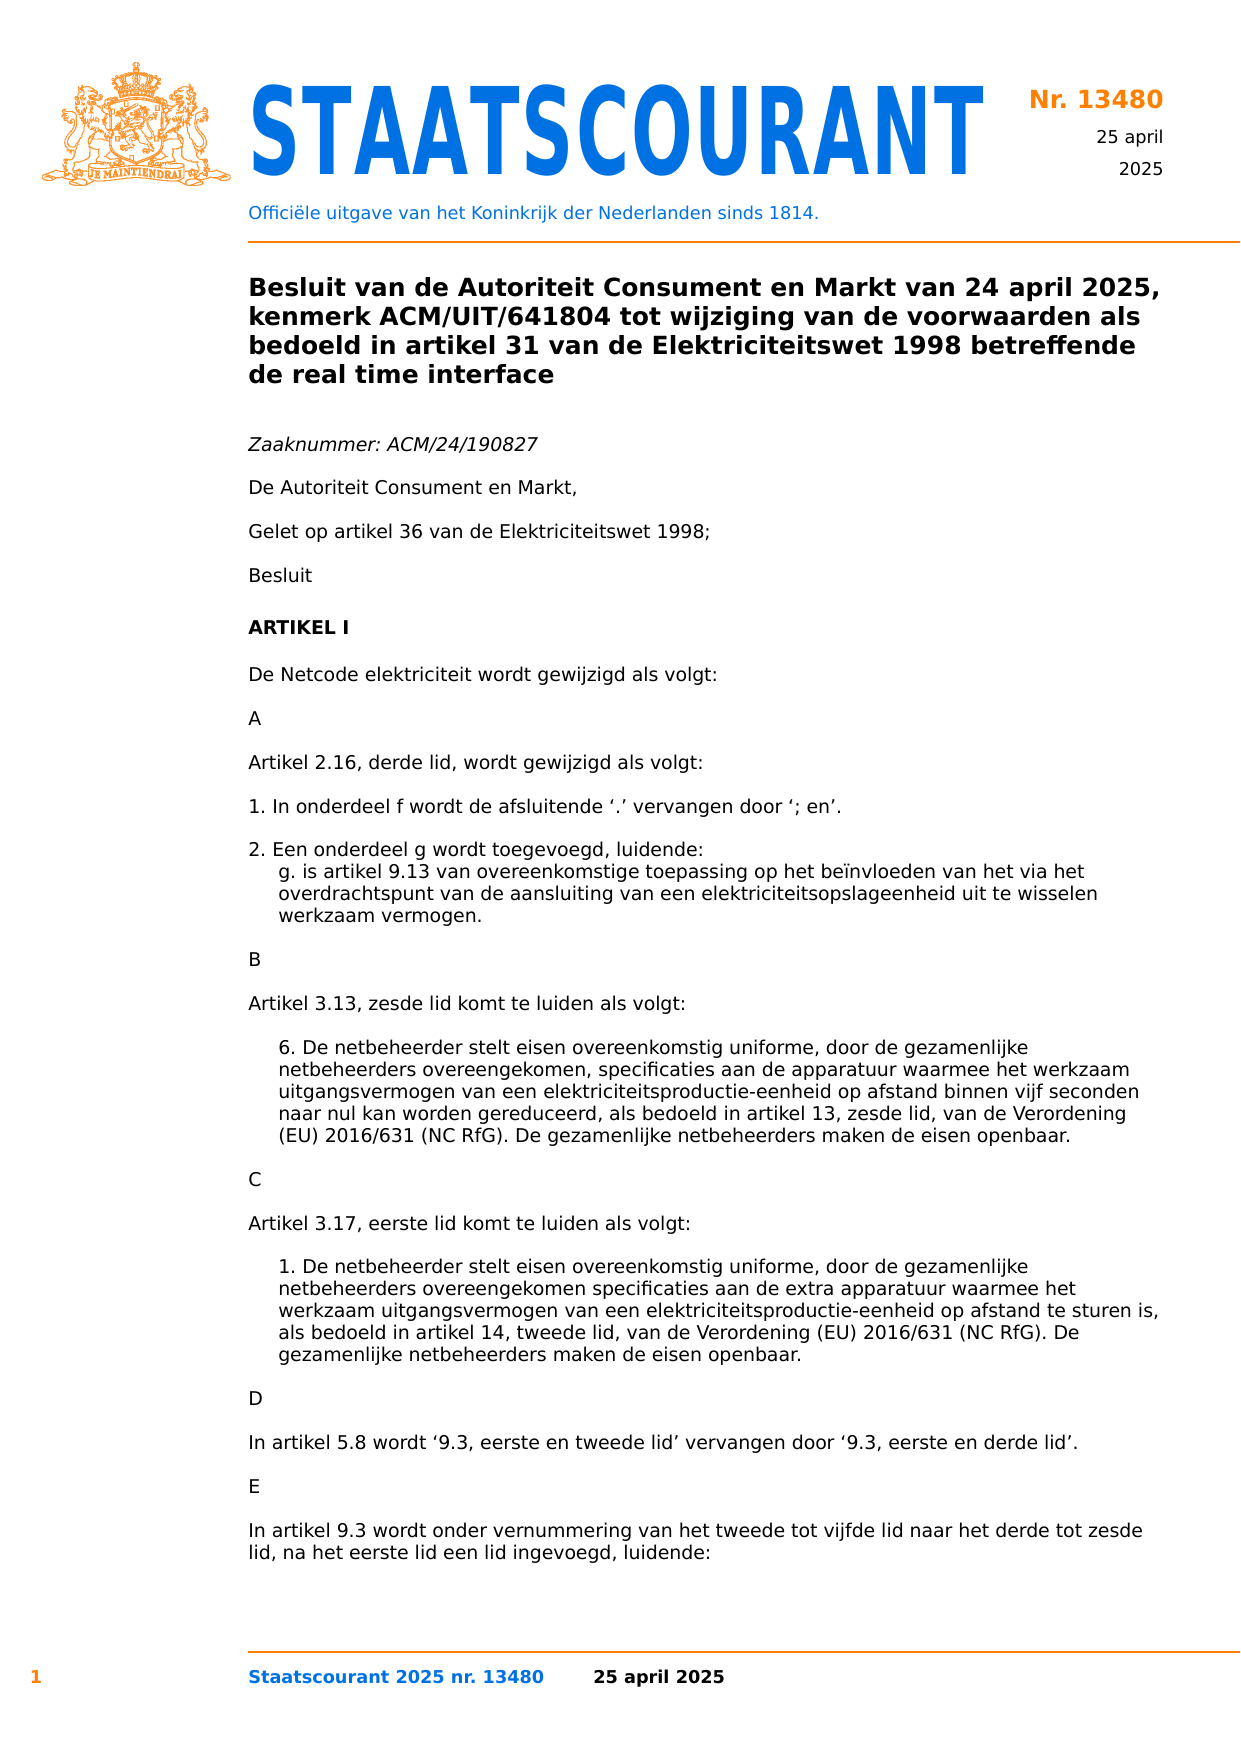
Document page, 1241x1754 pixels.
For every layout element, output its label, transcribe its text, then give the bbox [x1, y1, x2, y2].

subtitle Besluit van de Autoriteit Consument en Markt van 24 april 2025, kenmerk ACM/UIT/641804 tot wijziging van de voorwaarden als bedoeld in artikel 31 van de Elektriciteitswet 1998 betreffende de real time interface [248, 273, 1163, 390]
text 6. De netbeheerder stelt eisen overeenkomstig uniforme, door de gezamenlijke netbeheerders overeengekomen, specificaties aan de apparatuur waarmee het werkzaam uitgangsvermogen van een elektriciteitsproductie-eenheid op afstand binnen vijf seconden naar nul kan worden gereduceerd, als bedoeld in artikel 13, zesde lid, van de Verordening (EU) 2016/631 (NC RfG). De gezamenlijke netbeheerders maken de eisen openbaar. [278, 1037, 1163, 1147]
text Artikel 2.16, derde lid, wordt gewijzigd als volgt: [248, 752, 1163, 774]
text B [248, 949, 1163, 971]
text E [248, 1476, 1163, 1498]
text A [248, 708, 1163, 730]
text 2. Een onderdeel g wordt toegevoegd, luidende: [248, 839, 1163, 861]
text g. is artikel 9.13 van overeenkomstige toepassing op het beïnvloeden van het via het overdrachtspunt van de aansluiting van een elektriciteitsopslageenheid uit te wisselen werkzaam vermogen. [278, 861, 1163, 927]
text De Netcode elektriciteit wordt gewijzigd als volgt: [248, 664, 1163, 686]
table_cell Officiële uitgave van het Koninkrijk der Nederlanden sinds 1814. [248, 203, 1240, 241]
picture [41, 62, 231, 186]
text Artikel 3.17, eerste lid komt te luiden als volgt: [248, 1212, 1163, 1234]
text C [248, 1169, 1163, 1191]
text In artikel 5.8 wordt ‘9.3, eerste en tweede lid’ vervangen door ‘9.3, eerste en derde lid’. [248, 1432, 1163, 1454]
text Artikel 3.13, zesde lid komt te luiden als volgt: [248, 993, 1163, 1015]
table_header STAATSCOURANT [248, 62, 998, 203]
text 1. De netbeheerder stelt eisen overeenkomstig uniforme, door de gezamenlijke netbeheerders overeengekomen specificaties aan de extra apparatuur waarmee het werkzaam uitgangsvermogen van een elektriciteitsproductie-eenheid op afstand te sturen is, als bedoeld in artikel 14, tweede lid, van de Verordening (EU) 2016/631 (NC RfG). De gezamenlijke netbeheerders maken de eisen openbaar. [278, 1256, 1163, 1366]
text In artikel 9.3 wordt onder vernummering van het tweede tot vijfde lid naar het derde tot zesde lid, na het eerste lid een lid ingevoegd, luidende: [248, 1520, 1163, 1564]
subtitle ARTIKEL I [248, 617, 1163, 639]
text D [248, 1388, 1163, 1410]
table_header [25, 62, 248, 241]
text Gelet op artikel 36 van de Elektriciteitswet 1998; [248, 521, 1163, 543]
text Zaaknummer: ACM/24/190827 [248, 433, 1163, 455]
table_cell 2025 [998, 153, 1240, 203]
text Besluit [248, 565, 1163, 587]
table_header Nr. 13480 [998, 62, 1240, 121]
text De Autoriteit Consument en Markt, [248, 477, 1163, 499]
table_cell 25 april [998, 121, 1240, 153]
text 1. In onderdeel f wordt de afsluitende ‘.’ vervangen door ‘; en’. [248, 796, 1163, 817]
